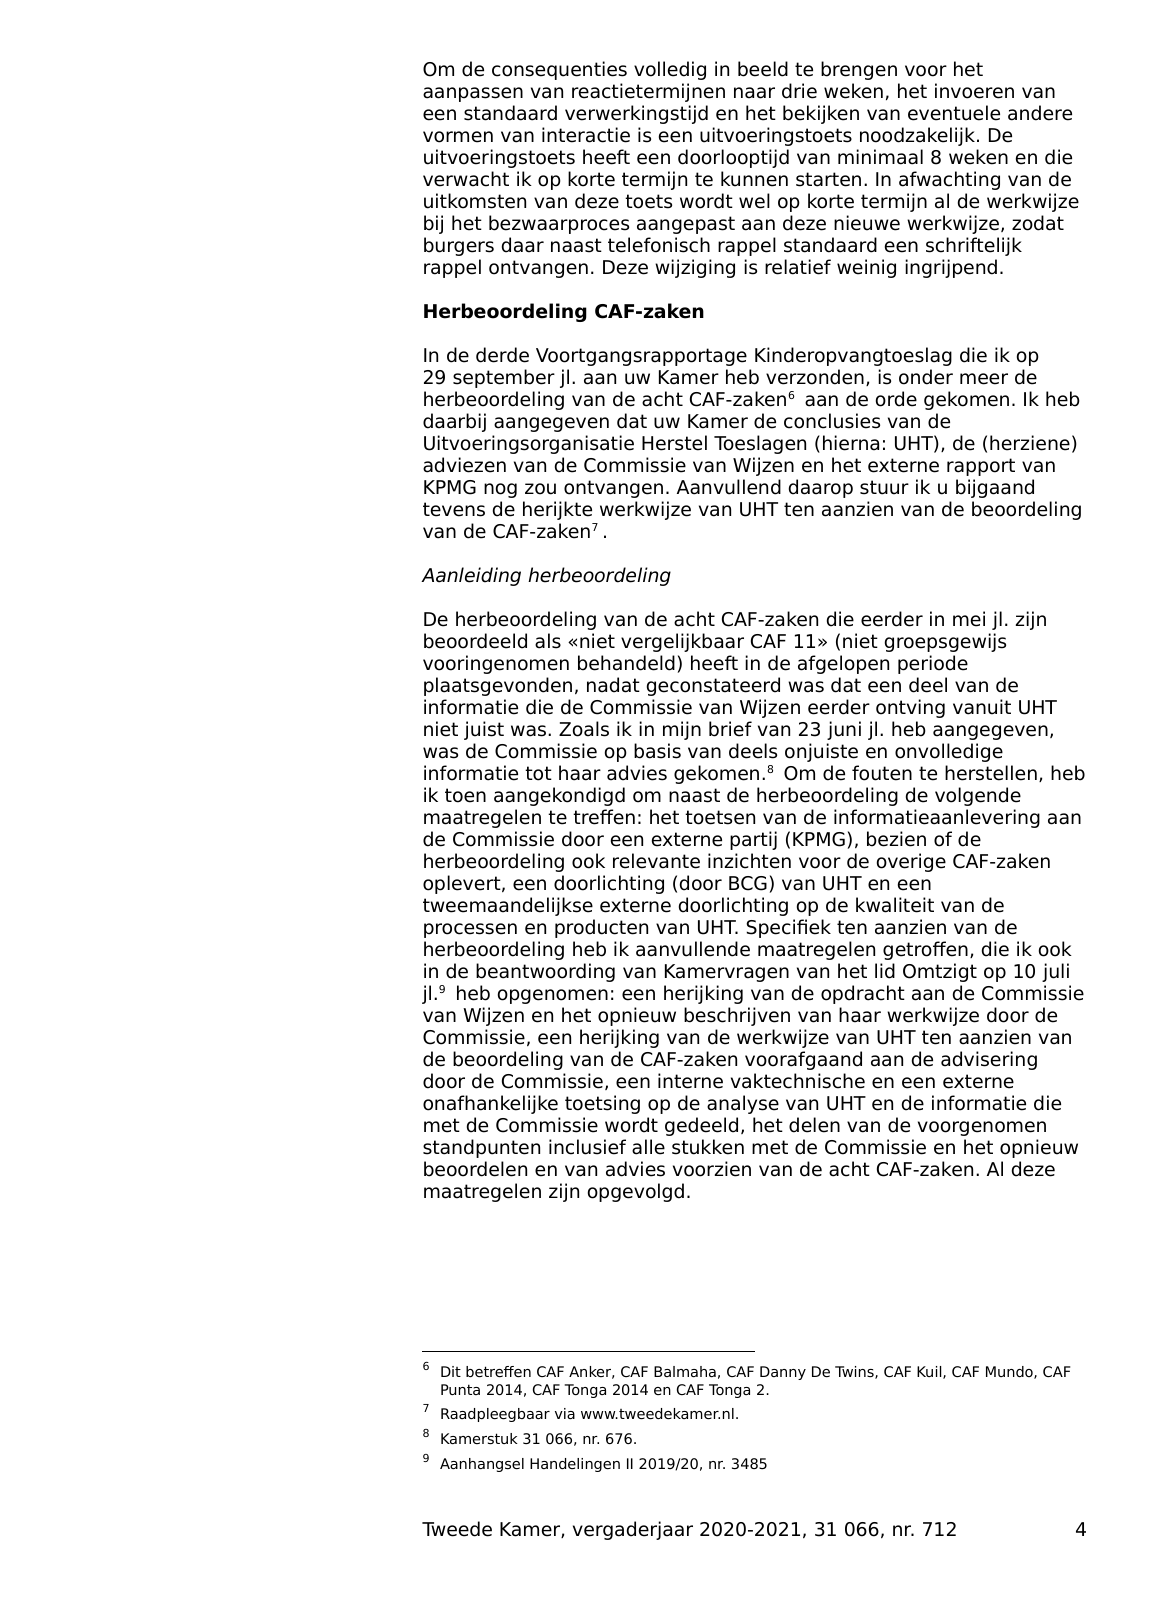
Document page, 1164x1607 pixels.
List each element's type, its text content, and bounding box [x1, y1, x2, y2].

text Aanhangsel Handelingen II 2019/20, nr. 3485 [422, 1452, 1087, 1474]
text De herbeoordeling van de acht CAF-zaken die eerder in mei jl. zijn beoordeeld als «niet vergelijkbaar CAF 11» (niet groepsgewijs vooringenomen behandeld) heeft in de afgelopen periode plaatsgevonden, nadat geconstateerd was dat een deel van de informatie die de Commissie van Wijzen eerder ontving vanuit UHT niet juist was. Zoals ik in mijn brief van 23 juni jl. heb aangegeven, was de Commissie op basis van deels onjuiste en onvolledige informatie tot haar advies gekomen. Om de fouten te herstellen, heb ik toen aangekondigd om naast de herbeoordeling de volgende maatregelen te treffen: het toetsen van de informatieaanlevering aan de Commissie door een externe partij (KPMG), bezien of de herbeoordeling ook relevante inzichten voor de overige CAF-zaken oplevert, een doorlichting (door BCG) van UHT en een tweemaandelijkse externe doorlichting op de kwaliteit van de processen en producten van UHT. Specifiek ten aanzien van de herbeoordeling heb ik aanvullende maatregelen getroffen, die ik ook in de beantwoording van Kamervragen van het lid Omtzigt op 10 juli jl. heb opgenomen: een herijking van de opdracht aan de Commissie van Wijzen en het opnieuw beschrijven van haar werkwijze door de Commissie, een herijking van de werkwijze van UHT ten aanzien van de beoordeling van de CAF-zaken voorafgaand aan de advisering door de Commissie, een interne vaktechnische en een externe onafhankelijke toetsing op de analyse van UHT en de informatie die met de Commissie wordt gedeeld, het delen van de voorgenomen standpunten inclusief alle stukken met de Commissie en het opnieuw beoordelen en van advies voorzien van de acht CAF-zaken. Al deze maatregelen zijn opgevolgd. [422, 609, 1087, 1203]
text Raadpleegbaar via www.tweedekamer.nl. [422, 1402, 1087, 1424]
subtitle Aanleiding herbeoordeling [422, 565, 1087, 587]
subtitle Herbeoordeling CAF-zaken [422, 301, 1087, 323]
text Om de consequenties volledig in beeld te brengen voor het aanpassen van reactietermijnen naar drie weken, het invoeren van een standaard verwerkingstijd en het bekijken van eventuele andere vormen van interactie is een uitvoeringstoets noodzakelijk. De uitvoeringstoets heeft een doorlooptijd van minimaal 8 weken en die verwacht ik op korte termijn te kunnen starten. In afwachting van de uitkomsten van deze toets wordt wel op korte termijn al de werkwijze bij het bezwaarproces aangepast aan deze nieuwe werkwijze, zodat burgers daar naast telefonisch rappel standaard een schriftelijk rappel ontvangen. Deze wijziging is relatief weinig ingrijpend. [422, 59, 1087, 279]
text In de derde Voortgangsrapportage Kinderopvangtoeslag die ik op 29 september jl. aan uw Kamer heb verzonden, is onder meer de herbeoordeling van de acht CAF-zaken aan de orde gekomen. Ik heb daarbij aangegeven dat uw Kamer de conclusies van de Uitvoeringsorganisatie Herstel Toeslagen (hierna: UHT), de (herziene) adviezen van de Commissie van Wijzen en het externe rapport van KPMG nog zou ontvangen. Aanvullend daarop stuur ik u bijgaand tevens de herijkte werkwijze van UHT ten aanzien van de beoordeling van de CAF-zaken. [422, 345, 1087, 543]
text Dit betreffen CAF Anker, CAF Balmaha, CAF Danny De Twins, CAF Kuil, CAF Mundo, CAF Punta 2014, CAF Tonga 2014 en CAF Tonga 2. [422, 1360, 1087, 1399]
text Kamerstuk 31 066, nr. 676. [422, 1427, 1087, 1449]
